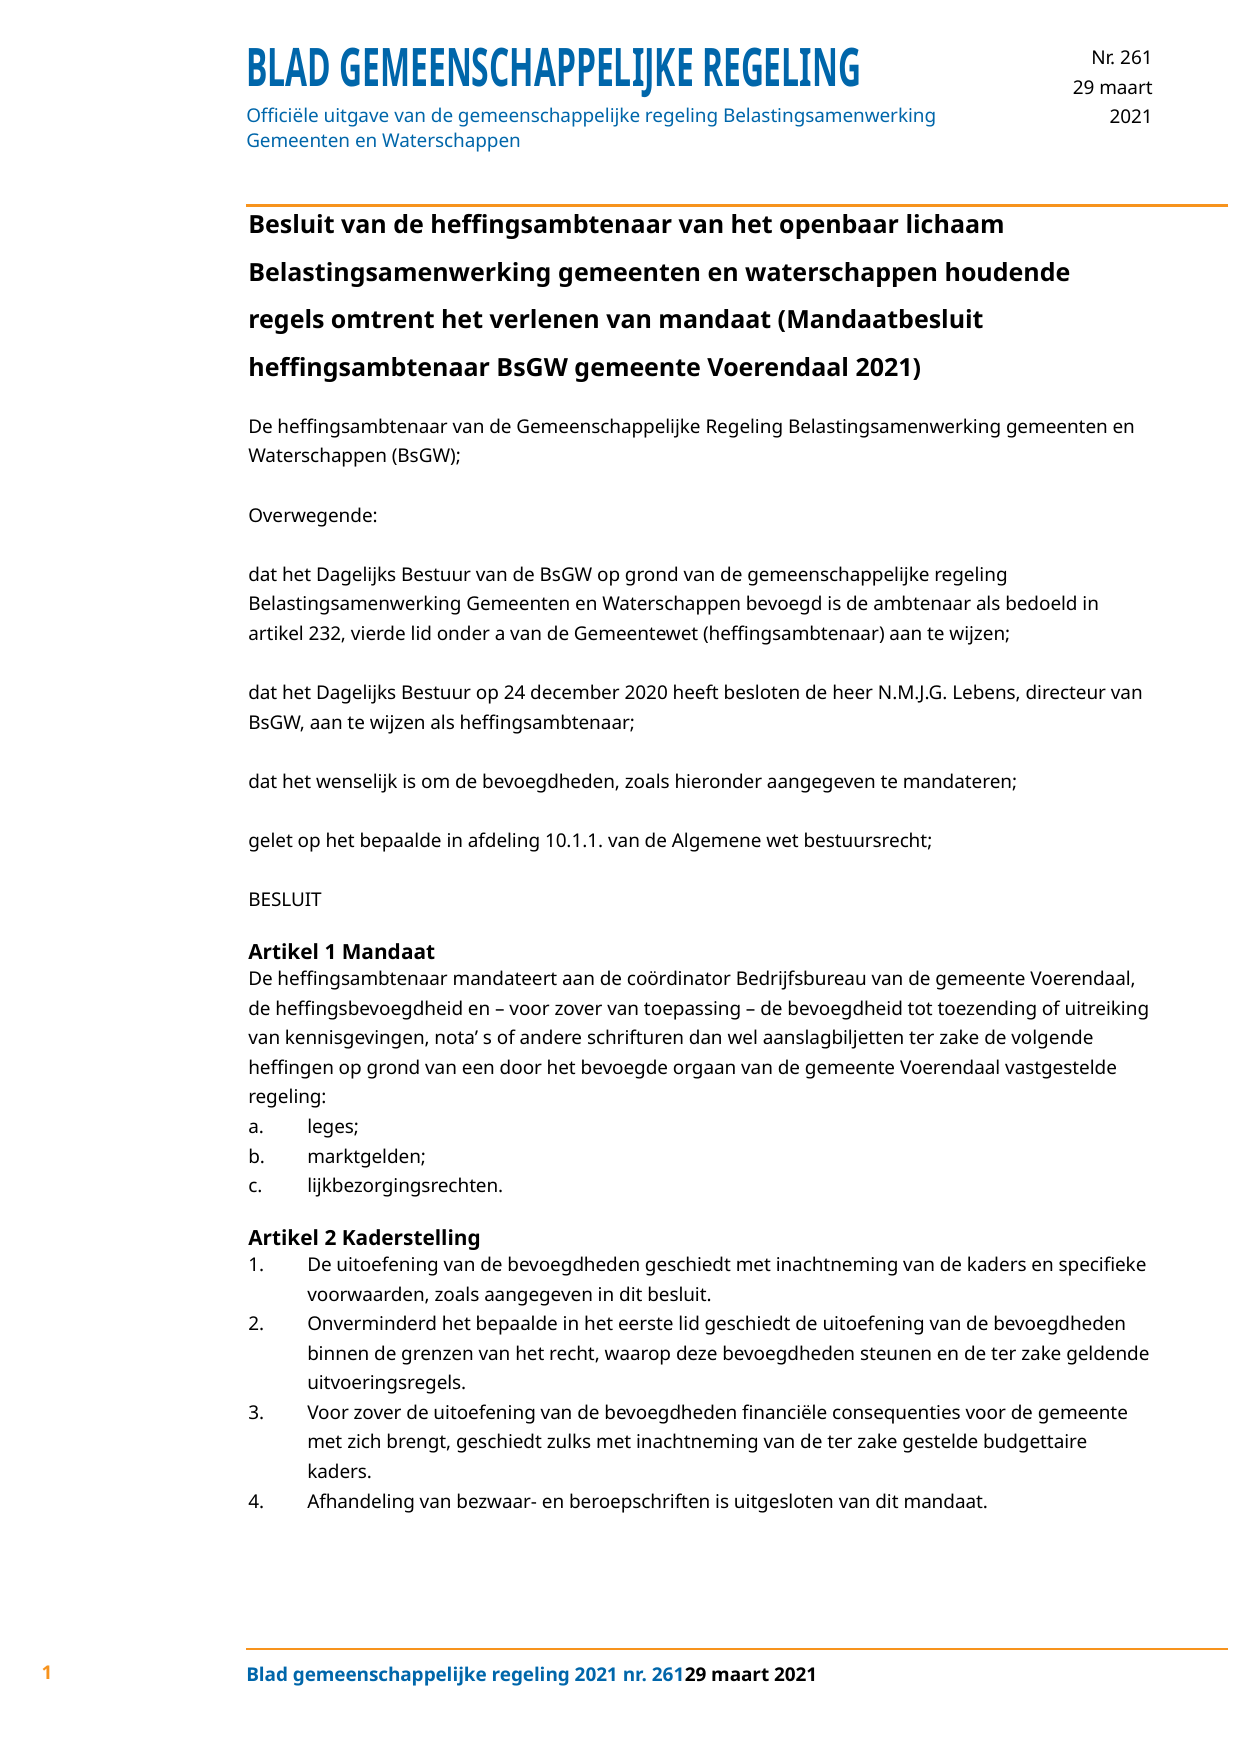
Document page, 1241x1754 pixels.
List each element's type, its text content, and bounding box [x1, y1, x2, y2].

text dat het wenselijk is om de bevoegdheden, zoals hieronder aangegeven te mandateren; [248, 768, 1152, 794]
text Artikel 1 Mandaat [248, 937, 1152, 965]
list De uitoefening van de bevoegdheden geschiedt met inachtneming van de kaders en specifieke voorwaarden, zoals aangegeven in dit besluit. [248, 1251, 1152, 1307]
text De heffingsambtenaar van de Gemeenschappelijke Regeling Belastingsamenwerking gemeenten en Waterschappen (BsGW); [248, 413, 1152, 468]
text Overwegende: [248, 502, 1152, 528]
text Artikel 2 Kaderstelling [248, 1223, 1152, 1251]
list marktgelden; [248, 1143, 1152, 1168]
list Afhandeling van bezwaar- en beroepschriften is uitgesloten van dit mandaat. [248, 1488, 1152, 1514]
text BESLUIT [248, 886, 1152, 912]
picture [41, 47, 231, 172]
list lijkbezorgingsrechten. [248, 1172, 1152, 1198]
text gelet op het bepaalde in afdeling 10.1.1. van de Algemene wet bestuursrecht; [248, 827, 1152, 853]
text Besluit van de heffingsambtenaar van het openbaar lichaam Belastingsamenwerking gemeenten en waterschappen houdende regels omtrent het verlenen van mandaat (Mandaatbesluit heffingsambtenaar BsGW gemeente Voerendaal 2021) [248, 207, 1152, 384]
text dat het Dagelijks Bestuur op 24 december 2020 heeft besloten de heer N.M.J.G. Lebens, directeur van BsGW, aan te wijzen als heffingsambtenaar; [248, 679, 1152, 735]
text dat het Dagelijks Bestuur van de BsGW op grond van de gemeenschappelijke regeling Belastingsamenwerking Gemeenten en Waterschappen bevoegd is de ambtenaar als bedoeld in artikel 232, vierde lid onder a van de Gemeentewet (heffingsambtenaar) aan te wijzen; [248, 561, 1152, 646]
text De heffingsambtenaar mandateert aan de coördinator Bedrijfsbureau van de gemeente Voerendaal, de heffingsbevoegdheid en – voor zover van toepassing – de bevoegdheid tot toezending of uitreiking van kennisgevingen, nota’ s of andere schrifturen dan wel aanslagbiljetten ter zake de volgende heffingen op grond van een door het bevoegde orgaan van de gemeente Voerendaal vastgestelde regeling: [248, 965, 1152, 1109]
list leges; [248, 1113, 1152, 1139]
list Onverminderd het bepaalde in het eerste lid geschiedt de uitoefening van de bevoegdheden binnen de grenzen van het recht, waarop deze bevoegdheden steunen en de ter zake geldende uitvoeringsregels. [248, 1310, 1152, 1395]
list Voor zover de uitoefening van de bevoegdheden financiële consequenties voor de gemeente met zich brengt, geschiedt zulks met inachtneming van de ter zake gestelde budgettaire kaders. [248, 1399, 1152, 1484]
